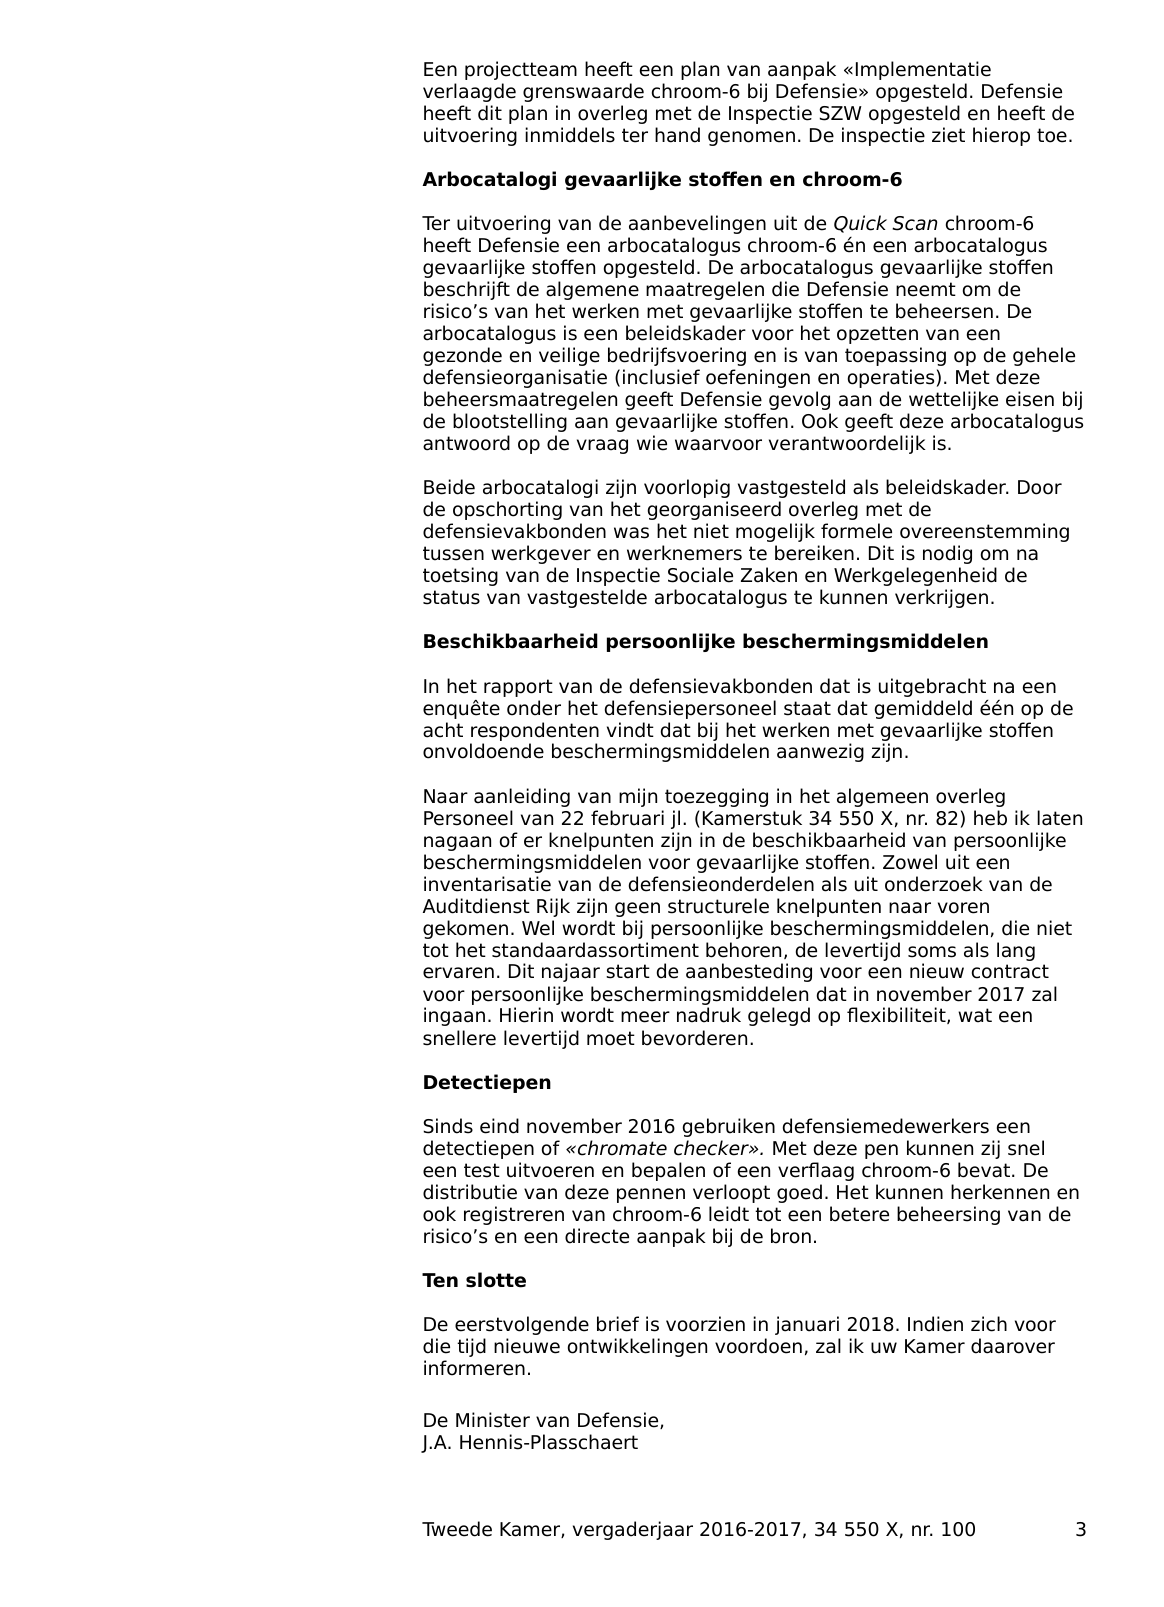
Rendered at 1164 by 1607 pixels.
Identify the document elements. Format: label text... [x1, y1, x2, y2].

text In het rapport van de defensievakbonden dat is uitgebracht na een enquête onder het defensiepersoneel staat dat gemiddeld één op de acht respondenten vindt dat bij het werken met gevaarlijke stoffen onvoldoende beschermingsmiddelen aanwezig zijn. [422, 676, 1087, 763]
text Een projectteam heeft een plan van aanpak «Implementatie verlaagde grenswaarde chroom-6 bij Defensie» opgesteld. Defensie heeft dit plan in overleg met de Inspectie SZW opgesteld en heeft de uitvoering inmiddels ter hand genomen. De inspectie ziet hierop toe. [422, 59, 1087, 147]
subtitle Detectiepen [422, 1072, 1087, 1093]
subtitle Ten slotte [422, 1270, 1087, 1292]
text De Minister van Defensie, J.A. Hennis-Plasschaert [422, 1410, 1087, 1454]
text Beide arbocatalogi zijn voorlopig vastgesteld als beleidskader. Door de opschorting van het georganiseerd overleg met de defensievakbonden was het niet mogelijk formele overeenstemming tussen werkgever en werknemers te bereiken. Dit is nodig om na toetsing van de Inspectie Sociale Zaken en Werkgelegenheid de status van vastgestelde arbocatalogus te kunnen verkrijgen. [422, 477, 1087, 609]
subtitle Beschikbaarheid persoonlijke beschermingsmiddelen [422, 631, 1087, 653]
text Naar aanleiding van mijn toezegging in het algemeen overleg Personeel van 22 februari jl. (Kamerstuk 34 550 X, nr. 82) heb ik laten nagaan of er knelpunten zijn in de beschikbaarheid van persoonlijke beschermingsmiddelen voor gevaarlijke stoffen. Zowel uit een inventarisatie van de defensieonderdelen als uit onderzoek van de Auditdienst Rijk zijn geen structurele knelpunten naar voren gekomen. Wel wordt bij persoonlijke beschermingsmiddelen, die niet tot het standaardassortiment behoren, de levertijd soms als lang ervaren. Dit najaar start de aanbesteding voor een nieuw contract voor persoonlijke beschermingsmiddelen dat in november 2017 zal ingaan. Hierin wordt meer nadruk gelegd op flexibiliteit, wat een snellere levertijd moet bevorderen. [422, 786, 1087, 1049]
subtitle Arbocatalogi gevaarlijke stoffen en chroom-6 [422, 169, 1087, 191]
text Ter uitvoering van de aanbevelingen uit de Quick Scan chroom-6 heeft Defensie een arbocatalogus chroom-6 én een arbocatalogus gevaarlijke stoffen opgesteld. De arbocatalogus gevaarlijke stoffen beschrijft de algemene maatregelen die Defensie neemt om de risico’s van het werken met gevaarlijke stoffen te beheersen. De arbocatalogus is een beleidskader voor het opzetten van een gezonde en veilige bedrijfsvoering en is van toepassing op de gehele defensieorganisatie (inclusief oefeningen en operaties). Met deze beheersmaatregelen geeft Defensie gevolg aan de wettelijke eisen bij de blootstelling aan gevaarlijke stoffen. Ook geeft deze arbocatalogus antwoord op de vraag wie waarvoor verantwoordelijk is. [422, 213, 1087, 455]
text Sinds eind november 2016 gebruiken defensiemedewerkers een detectiepen of «chromate checker». Met deze pen kunnen zij snel een test uitvoeren en bepalen of een verflaag chroom-6 bevat. De distributie van deze pennen verloopt goed. Het kunnen herkennen en ook registreren van chroom-6 leidt tot een betere beheersing van de risico’s en een directe aanpak bij de bron. [422, 1116, 1087, 1248]
text De eerstvolgende brief is voorzien in januari 2018. Indien zich voor die tijd nieuwe ontwikkelingen voordoen, zal ik uw Kamer daarover informeren. [422, 1314, 1087, 1380]
